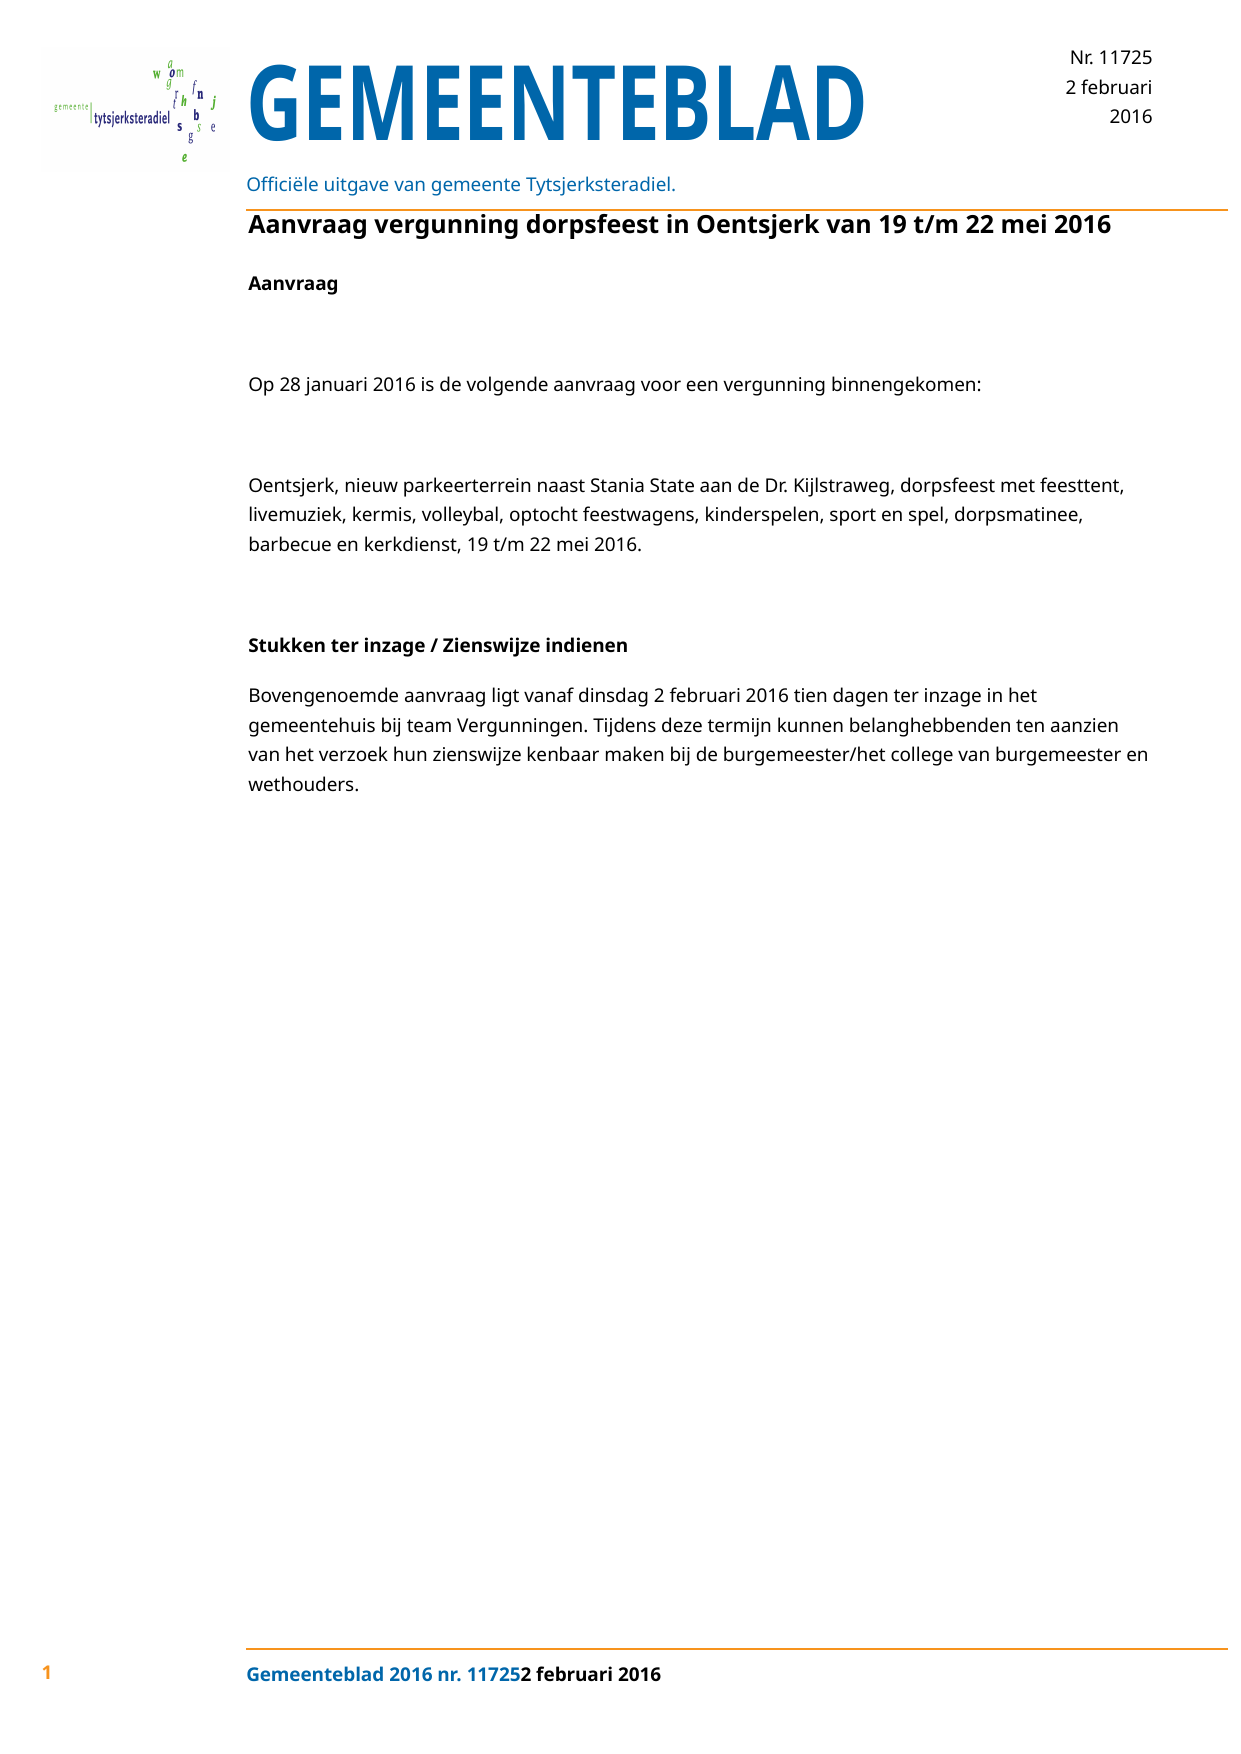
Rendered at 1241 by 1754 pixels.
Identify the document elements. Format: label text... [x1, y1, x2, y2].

text Op 28 januari 2016 is de volgende aanvraag voor een vergunning binnengekomen: [248, 371, 1152, 397]
text Aanvraag vergunning dorpsfeest in Oentsjerk van 19 t/m 22 mei 2016 [248, 211, 1152, 241]
text Stukken ter inzage / Zienswijze indienen [248, 632, 1152, 658]
text Oentsjerk, nieuw parkeerterrein naast Stania State aan de Dr. Kijlstraweg, dorpsfeest met feesttent, livemuziek, kermis, volleybal, optocht feestwagens, kinderspelen, sport en spel, dorpsmatinee, barbecue en kerkdienst, 19 t/m 22 mei 2016. [248, 472, 1152, 557]
text Bovengenoemde aanvraag ligt vanaf dinsdag 2 februari 2016 tien dagen ter inzage in het gemeentehuis bij team Vergunningen. Tijdens deze termijn kunnen belanghebbenden ten aanzien van het verzoek hun zienswijze kenbaar maken bij de burge­meester/het college van burgemeester en wethouders. [248, 682, 1152, 797]
picture [41, 47, 231, 172]
text Aanvraag [248, 270, 1152, 296]
